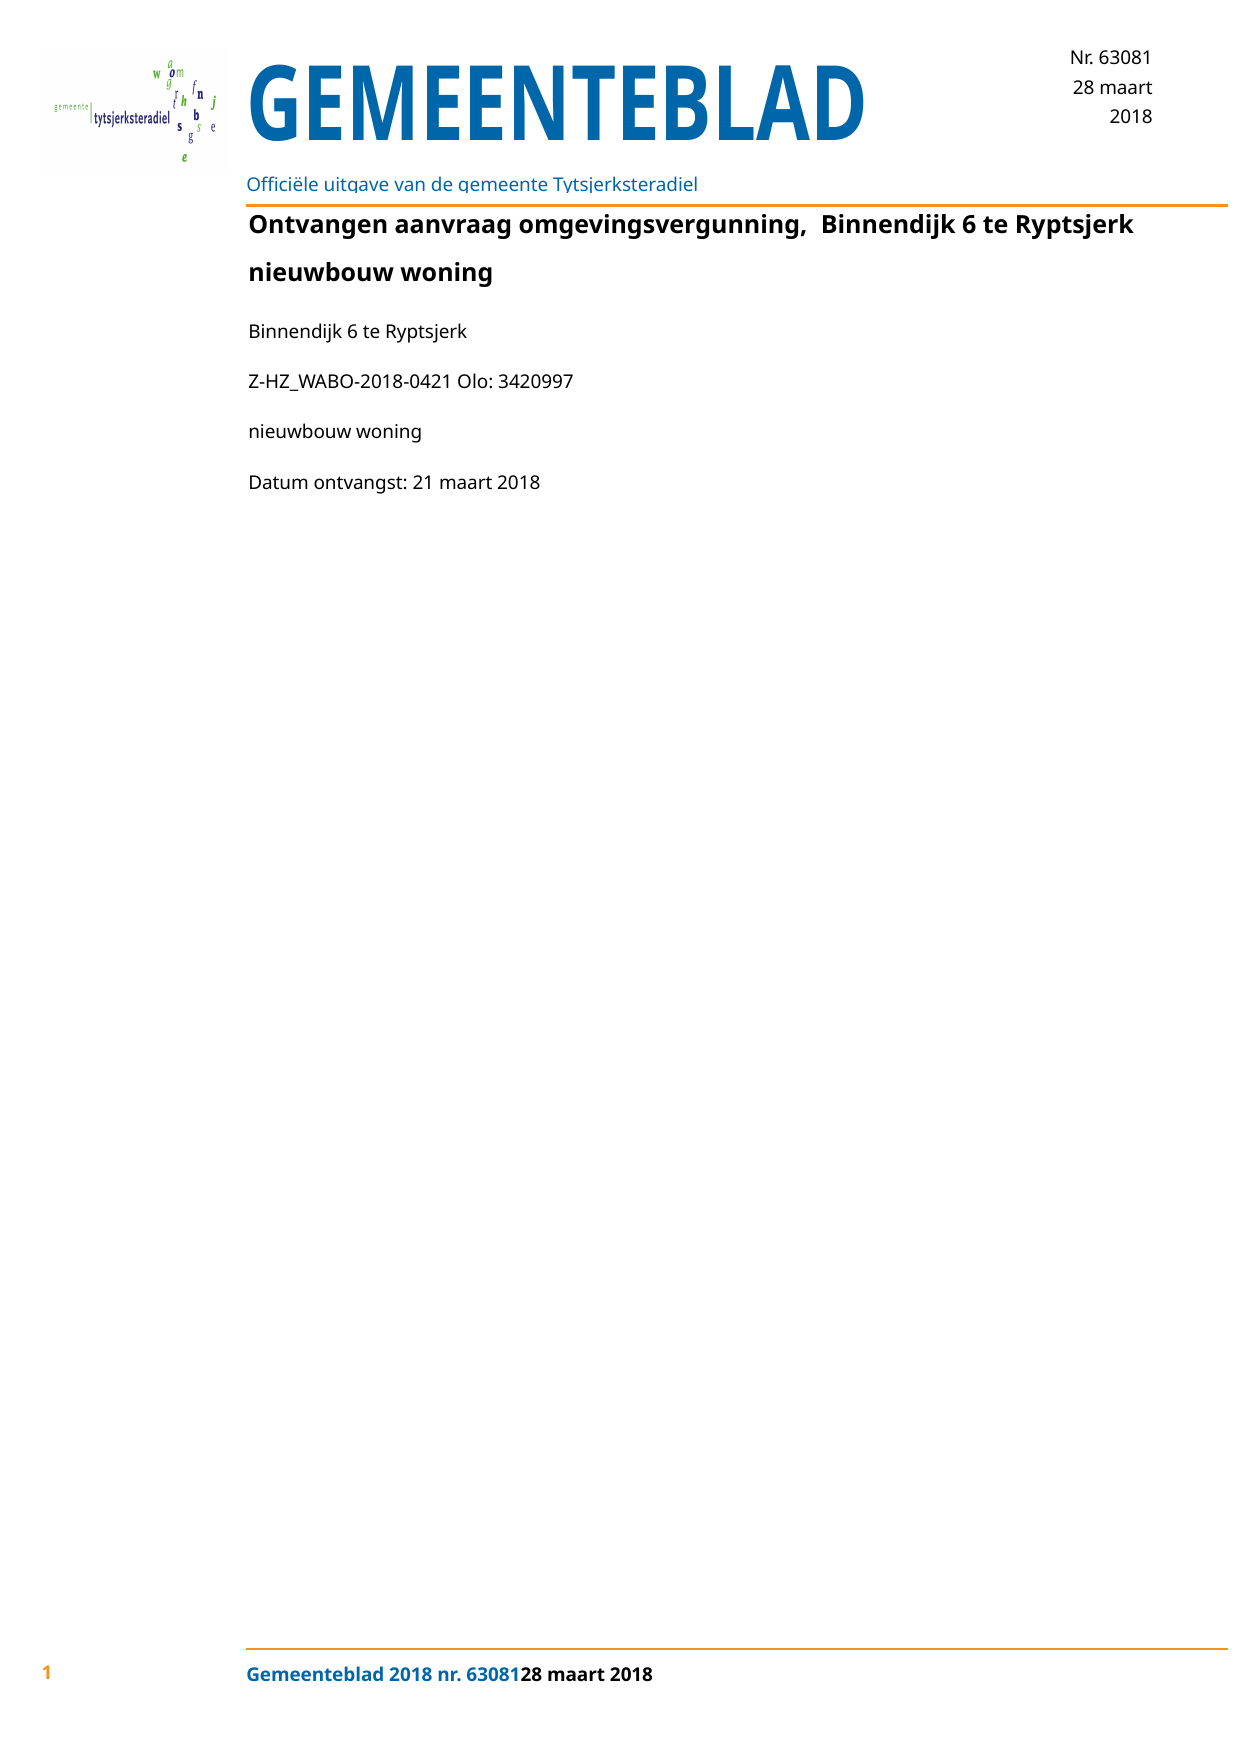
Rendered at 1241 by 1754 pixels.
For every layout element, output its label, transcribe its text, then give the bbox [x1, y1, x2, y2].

picture [41, 47, 231, 172]
text Ontvangen aanvraag omgevingsvergunning, Binnendijk 6 te Ryptsjerk nieuwbouw woning [248, 207, 1152, 288]
text Datum ontvangst: 21 maart 2018 [248, 469, 1152, 495]
text nieuwbouw woning [248, 419, 1152, 444]
text Z-HZ_WABO-2018-0421 Olo: 3420997 [248, 368, 1152, 394]
text Binnendijk 6 te Ryptsjerk [248, 318, 1152, 344]
